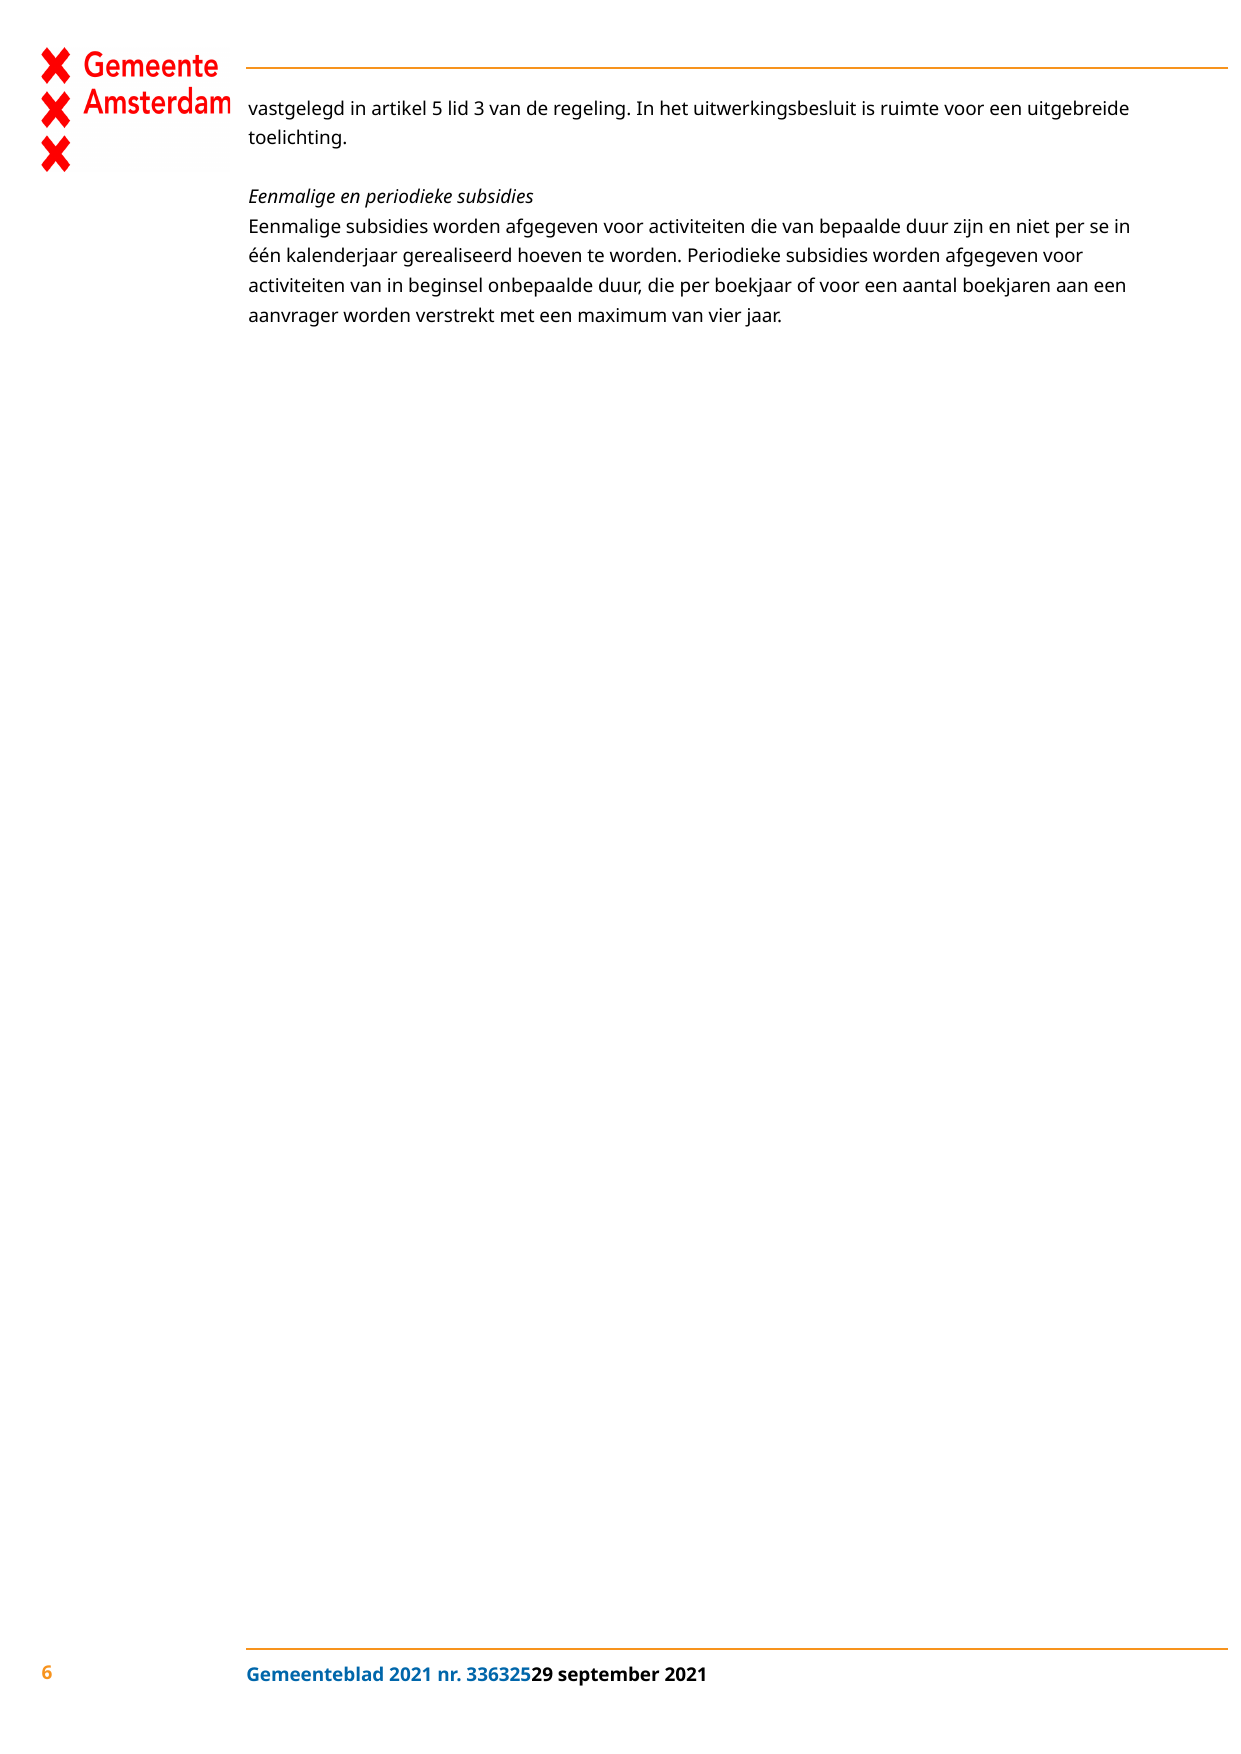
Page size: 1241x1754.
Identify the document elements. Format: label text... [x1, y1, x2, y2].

picture [41, 47, 231, 172]
text Eenmalige subsidies worden afgegeven voor activiteiten die van bepaalde duur zijn en niet per se in één kalenderjaar gerealiseerd hoeven te worden. Periodieke subsidies worden afgegeven voor activiteiten van in beginsel onbepaalde duur, die per boekjaar of voor een aantal boekjaren aan een aanvrager worden verstrekt met een maximum van vier jaar. [248, 213, 1152, 328]
text vastgelegd in artikel 5 lid 3 van de regeling. In het uitwerkingsbesluit is ruimte voor een uitgebreide toelichting. [248, 95, 1152, 150]
text Eenmalige en periodieke subsidies [248, 183, 1152, 209]
